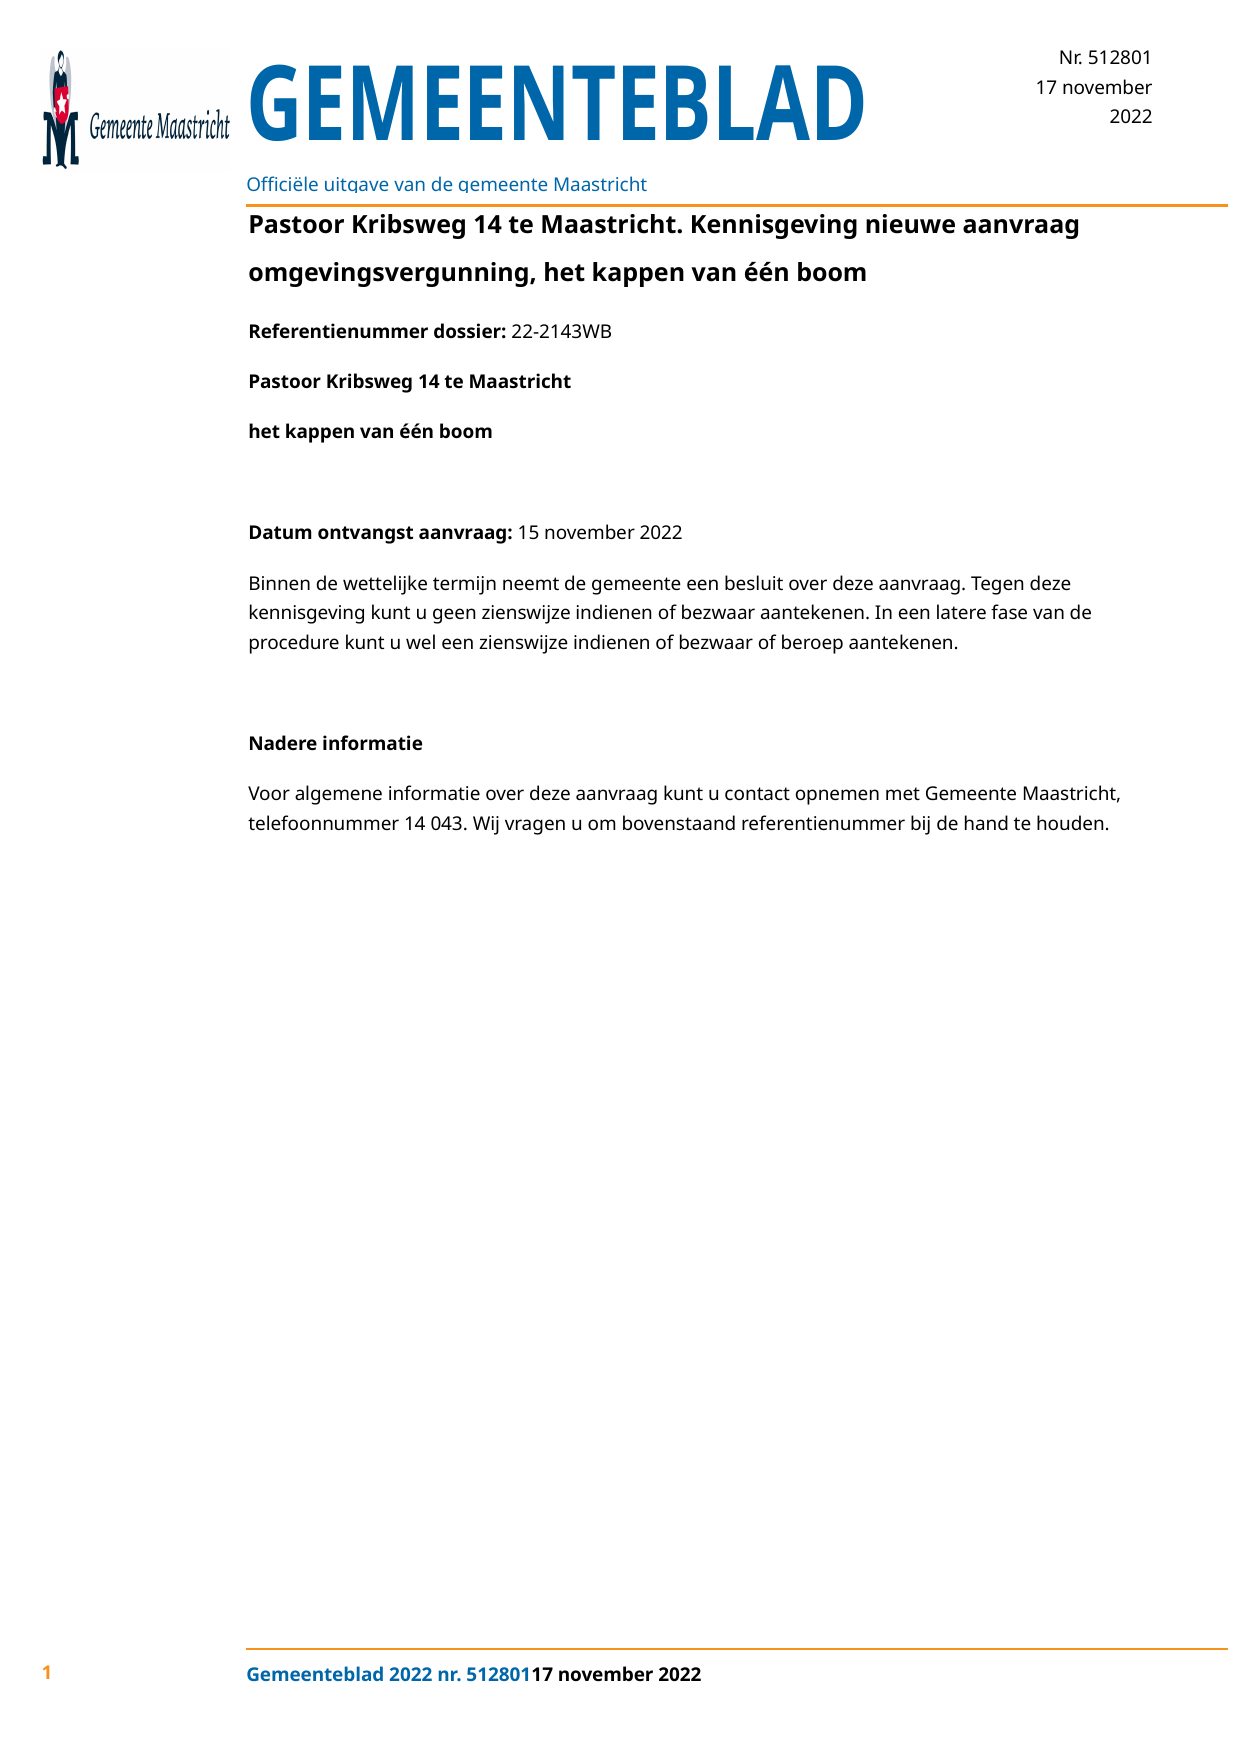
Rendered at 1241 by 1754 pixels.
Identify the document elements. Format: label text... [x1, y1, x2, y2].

text Binnen de wettelijke termijn neemt de gemeente een besluit over deze aanvraag. Tegen deze kennisgeving kunt u geen zienswijze indienen of bezwaar aantekenen. In een latere fase van de procedure kunt u wel een zienswijze indienen of bezwaar of beroep aantekenen. [248, 570, 1152, 655]
text Pastoor Kribsweg 14 te Maastricht. Kennisgeving nieuwe aanvraag omgevingsvergunning, het kappen van één boom [248, 207, 1152, 288]
text Referentienummer dossier: 22-2143WB [248, 318, 1152, 344]
text Nadere informatie [248, 730, 1152, 756]
text Voor algemene informatie over deze aanvraag kunt u contact opnemen met Gemeente Maastricht, telefoonnummer 14 043. Wij vragen u om bovenstaand referentienummer bij de hand te houden. [248, 780, 1152, 836]
text Datum ontvangst aanvraag: 15 november 2022 [248, 519, 1152, 545]
text het kappen van één boom [248, 419, 1152, 444]
picture [41, 47, 231, 172]
text Pastoor Kribsweg 14 te Maastricht [248, 368, 1152, 394]
